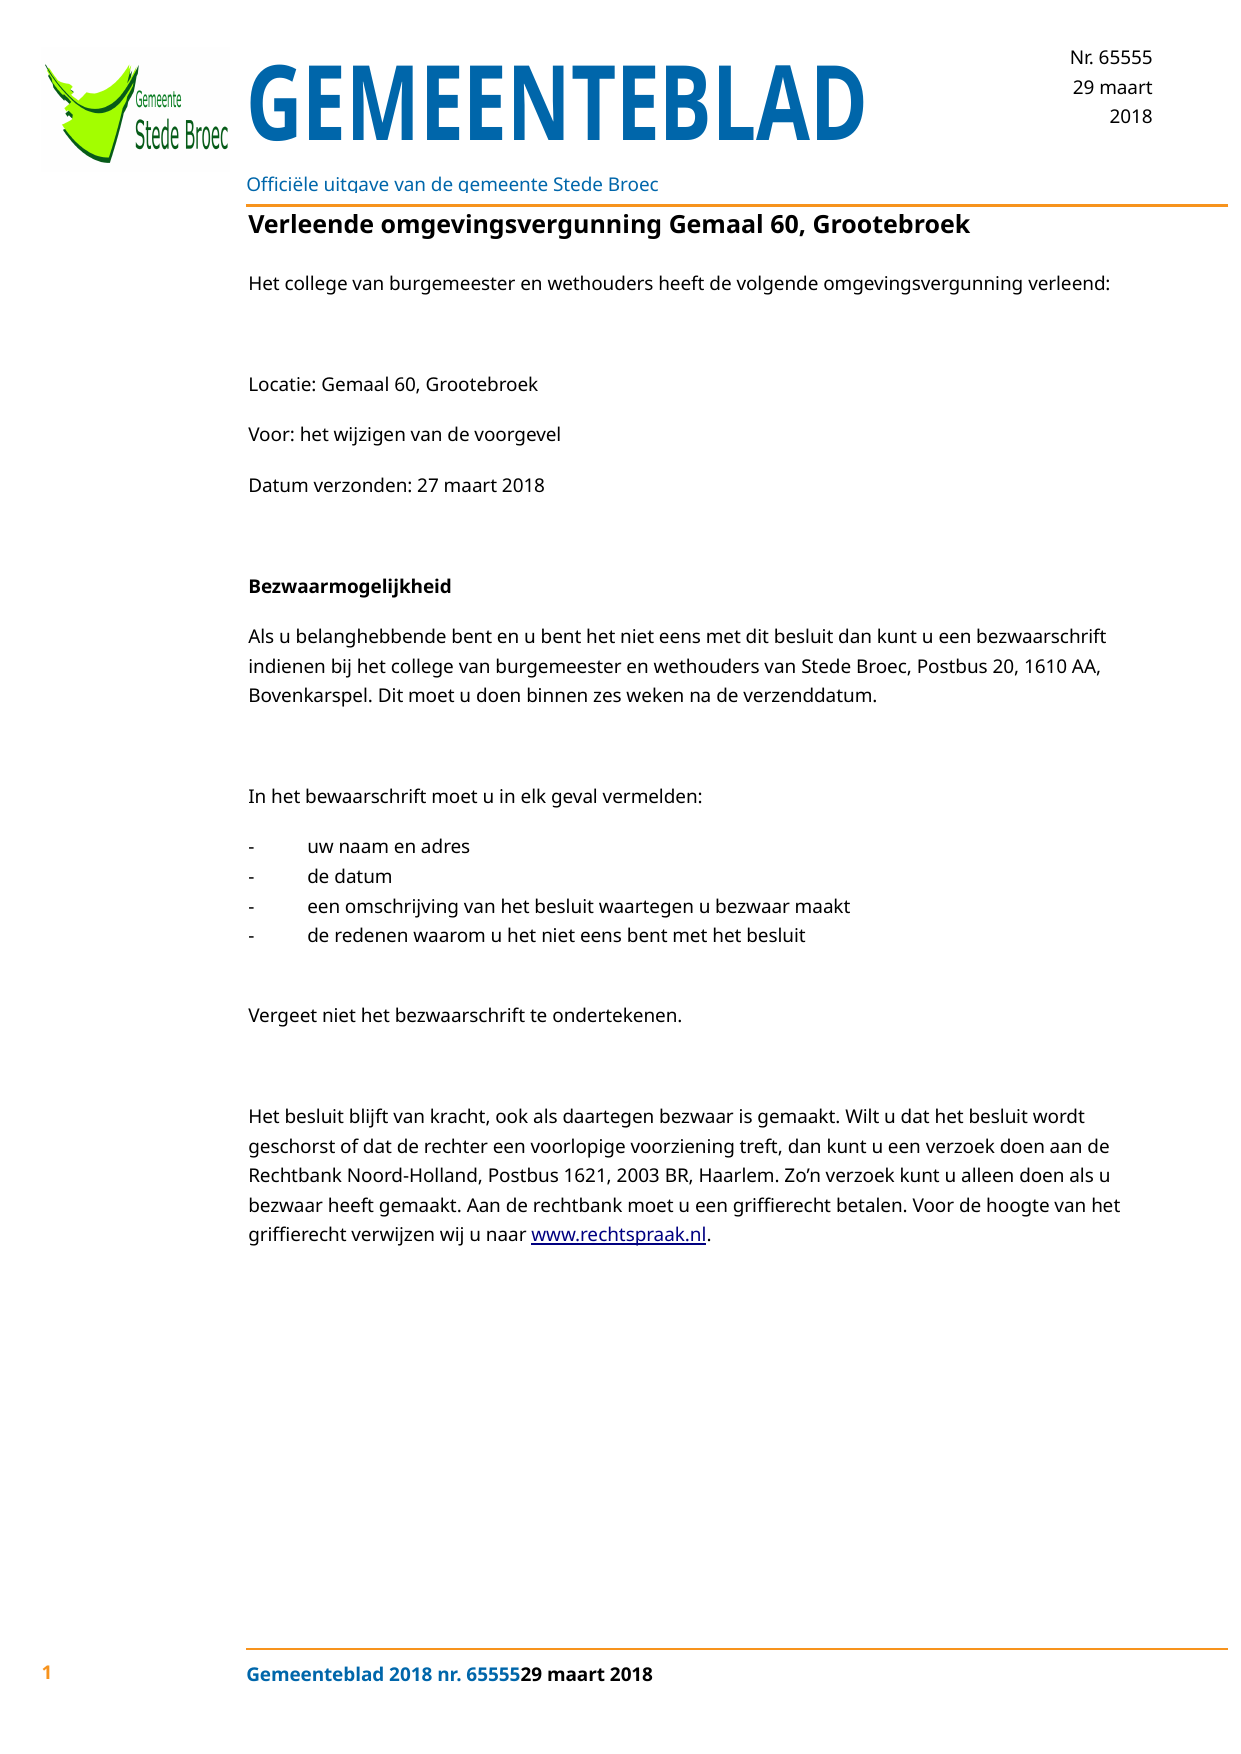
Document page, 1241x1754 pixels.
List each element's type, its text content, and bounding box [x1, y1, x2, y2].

picture [41, 47, 231, 172]
text Datum verzonden: 27 maart 2018 [248, 472, 1152, 498]
text Verleende omgevingsvergunning Gemaal 60, Grootebroek [248, 207, 1152, 241]
text Als u belanghebbende bent en u bent het niet eens met dit besluit dan kunt u een bezwaarschrift indienen bij het college van burgemeester en wethouders van Stede Broec, Postbus 20, 1610 AA, Bovenkarspel. Dit moet u doen binnen zes weken na de verzenddatum. [248, 623, 1152, 708]
list de datum [248, 863, 1152, 889]
text Het college van burgemeester en wethouders heeft de volgende omgevingsvergunning verleend: [248, 270, 1152, 296]
text Vergeet niet het bezwaarschrift te ondertekenen. [248, 1002, 1152, 1028]
list de redenen waarom u het niet eens bent met het besluit [248, 922, 1152, 948]
text Locatie: Gemaal 60, Grootebroek [248, 371, 1152, 397]
text Voor: het wijzigen van de voorgevel [248, 422, 1152, 447]
list uw naam en adres [248, 834, 1152, 859]
list een omschrijving van het besluit waartegen u bezwaar maakt [248, 893, 1152, 918]
text Bezwaarmogelijkheid [248, 573, 1152, 598]
text In het bewaarschrift moet u in elk geval vermelden: [248, 783, 1152, 809]
text Het besluit blijft van kracht, ook als daartegen bezwaar is gemaakt. Wilt u dat het besluit wordt geschorst of dat de rechter een voorlopige voorziening treft, dan kunt u een verzoek doen aan de Rechtbank Noord-Holland, Postbus 1621, 2003 BR, Haarlem. Zo’n verzoek kunt u alleen doen als u bezwaar heeft gemaakt. Aan de rechtbank moet u een griffierecht betalen. Voor de hoogte van het griffierecht verwijzen wij u naar www.rechtspraak.nl. [248, 1103, 1152, 1247]
